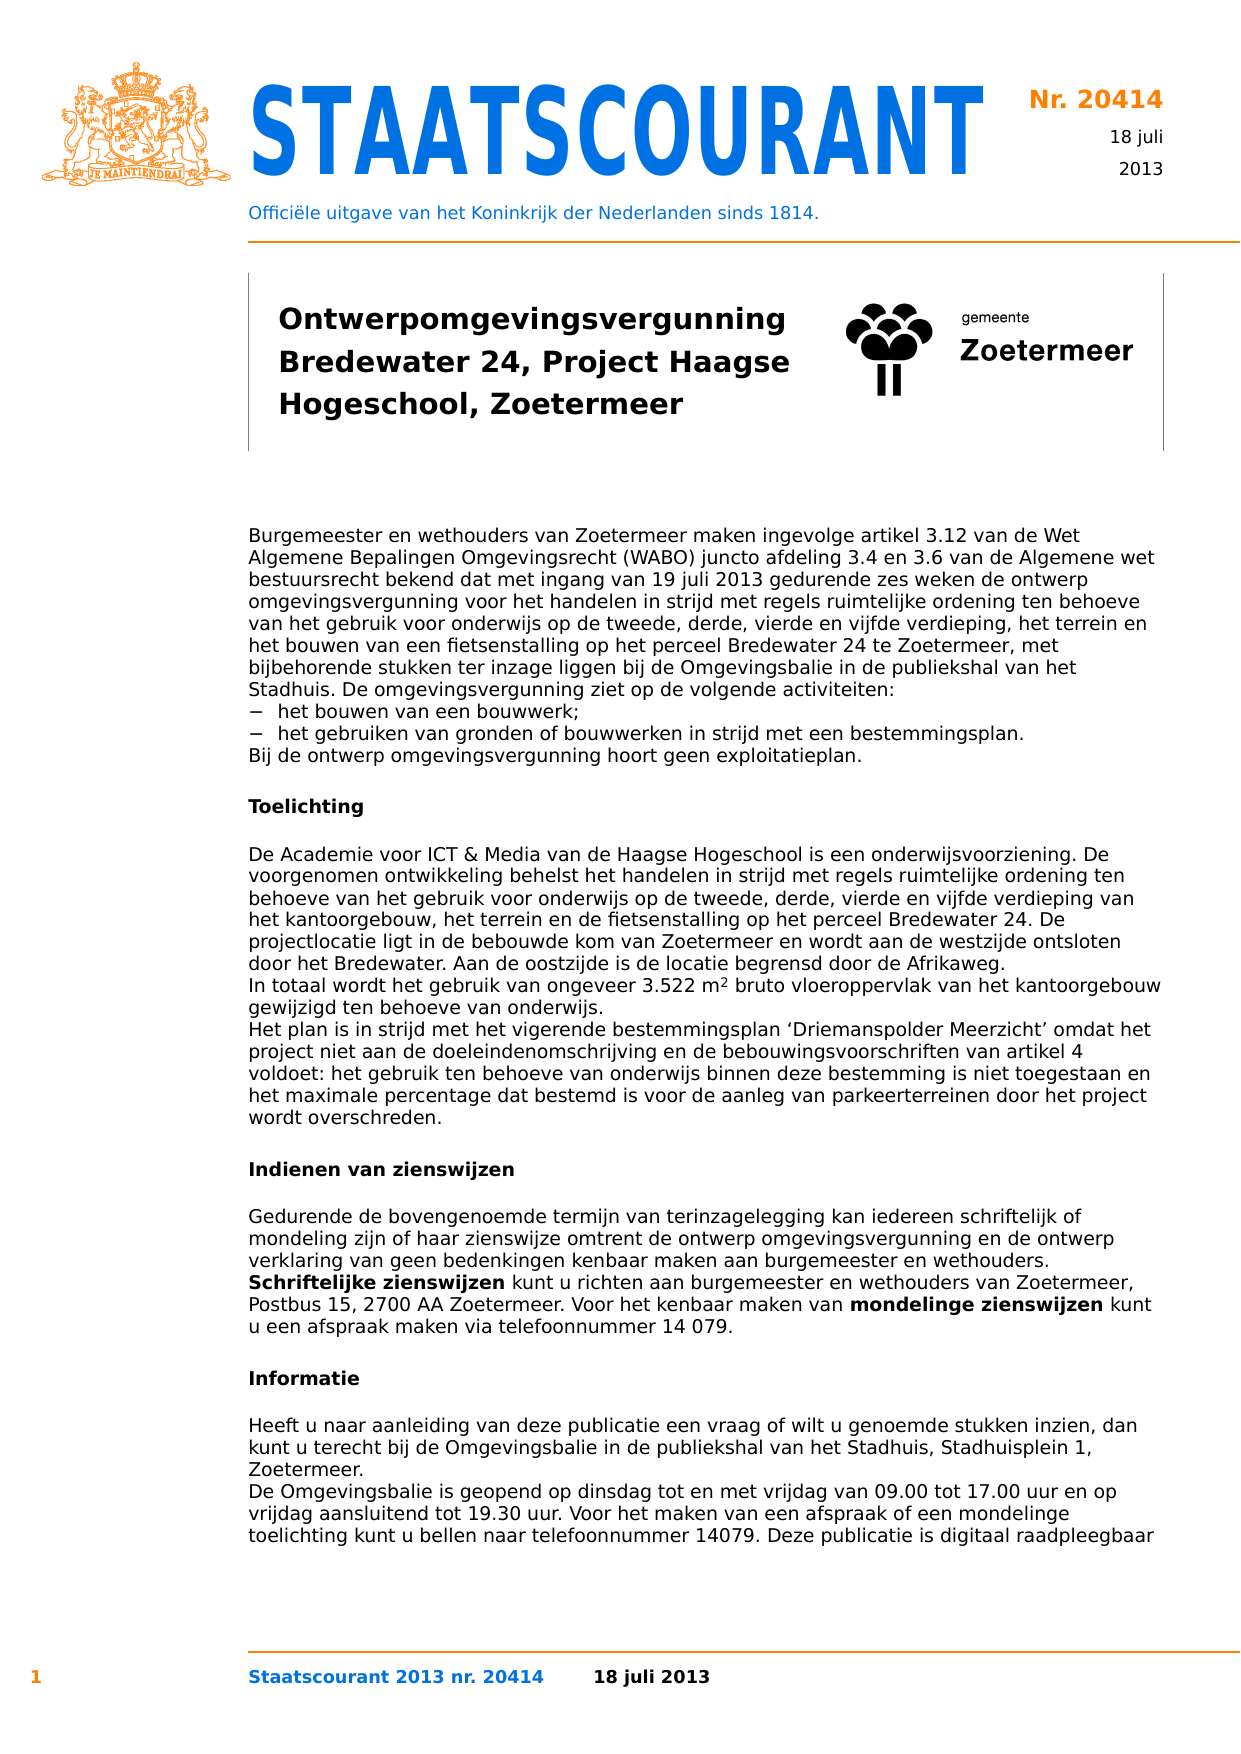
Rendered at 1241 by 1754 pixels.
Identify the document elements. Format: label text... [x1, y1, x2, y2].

text Schriftelijke zienswijzen kunt u richten aan burgemeester en wethouders van Zoetermeer, Postbus 15, 2700 AA Zoetermeer. Voor het kenbaar maken van mondelinge zienswijzen kunt u een afspraak maken via telefoonnummer 14 079. [248, 1272, 1163, 1338]
table_header Nr. 20414 [998, 62, 1240, 121]
table_cell 2013 [998, 153, 1240, 203]
picture [41, 62, 231, 186]
picture [844, 302, 1134, 397]
text De Omgevingsbalie is geopend op dinsdag tot en met vrijdag van 09.00 tot 17.00 uur en op vrijdag aansluitend tot 19.30 uur. Voor het maken van een afspraak of een mondelinge toelichting kunt u bellen naar telefoonnummer 14079. Deze publicatie is digitaal raadpleegbaar [248, 1481, 1163, 1547]
text Het plan is in strijd met het vigerende bestemmingsplan ‘Driemanspolder Meerzicht’ omdat het project niet aan de doeleindenomschrijving en de bebouwingsvoorschriften van artikel 4 voldoet: het gebruik ten behoeve van onderwijs binnen deze bestemming is niet toegestaan en het maximale percentage dat bestemd is voor de aanleg van parkeerterreinen door het project wordt overschreden. [248, 1019, 1163, 1129]
text − het bouwen van een bouwwerk; [248, 701, 1163, 722]
text Gedurende de bovengenoemde termijn van terinzagelegging kan iedereen schriftelijk of mondeling zijn of haar zienswijze omtrent de ontwerp omgevingsvergunning en de ontwerp verklaring van geen bedenkingen kenbaar maken aan burgemeester en wethouders. [248, 1206, 1163, 1272]
table_header [25, 62, 248, 241]
text − het gebruiken van gronden of bouwwerken in strijd met een bestemmingsplan. [248, 722, 1163, 744]
text De Academie voor ICT & Media van de Haagse Hogeschool is een onderwijsvoorziening. De voorgenomen ontwikkeling behelst het handelen in strijd met regels ruimtelijke ordening ten behoeve van het gebruik voor onderwijs op de tweede, derde, vierde en vijfde verdieping van het kantoorgebouw, het terrein en de fietsenstalling op het perceel Bredewater 24. De projectlocatie ligt in de bebouwde kom van Zoetermeer en wordt aan de westzijde ontsloten door het Bredewater. Aan de oostzijde is de locatie begrensd door de Afrikaweg. [248, 843, 1163, 975]
subtitle Toelichting [248, 796, 1163, 818]
text Bij de ontwerp omgevingsvergunning hoort geen exploitatieplan. [248, 744, 1163, 766]
table_header STAATSCOURANT [248, 62, 998, 203]
subtitle Informatie [248, 1368, 1163, 1390]
subtitle Ontwerpomgevingsvergunning Bredewater 24, Project Haagse Hogeschool, Zoetermeer [249, 273, 1163, 451]
table_cell Officiële uitgave van het Koninkrijk der Nederlanden sinds 1814. [248, 203, 1240, 241]
text In totaal wordt het gebruik van ongeveer 3.522 m2 bruto vloeroppervlak van het kantoorgebouw gewijzigd ten behoeve van onderwijs. [248, 975, 1163, 1019]
subtitle Indienen van zienswijzen [248, 1159, 1163, 1181]
table_cell 18 juli [998, 121, 1240, 153]
text Heeft u naar aanleiding van deze publicatie een vraag of wilt u genoemde stukken inzien, dan kunt u terecht bij de Omgevingsbalie in de publiekshal van het Stadhuis, Stadhuisplein 1, Zoetermeer. [248, 1415, 1163, 1481]
text Burgemeester en wethouders van Zoetermeer maken ingevolge artikel 3.12 van de Wet Algemene Bepalingen Omgevingsrecht (WABO) juncto afdeling 3.4 en 3.6 van de Algemene wet bestuursrecht bekend dat met ingang van 19 juli 2013 gedurende zes weken de ontwerp omgevingsvergunning voor het handelen in strijd met regels ruimtelijke ordening ten behoeve van het gebruik voor onderwijs op de tweede, derde, vierde en vijfde verdieping, het terrein en het bouwen van een fietsenstalling op het perceel Bredewater 24 te Zoetermeer, met bijbehorende stukken ter inzage liggen bij de Omgevingsbalie in de publiekshal van het Stadhuis. De omgevingsvergunning ziet op de volgende activiteiten: [248, 525, 1163, 701]
